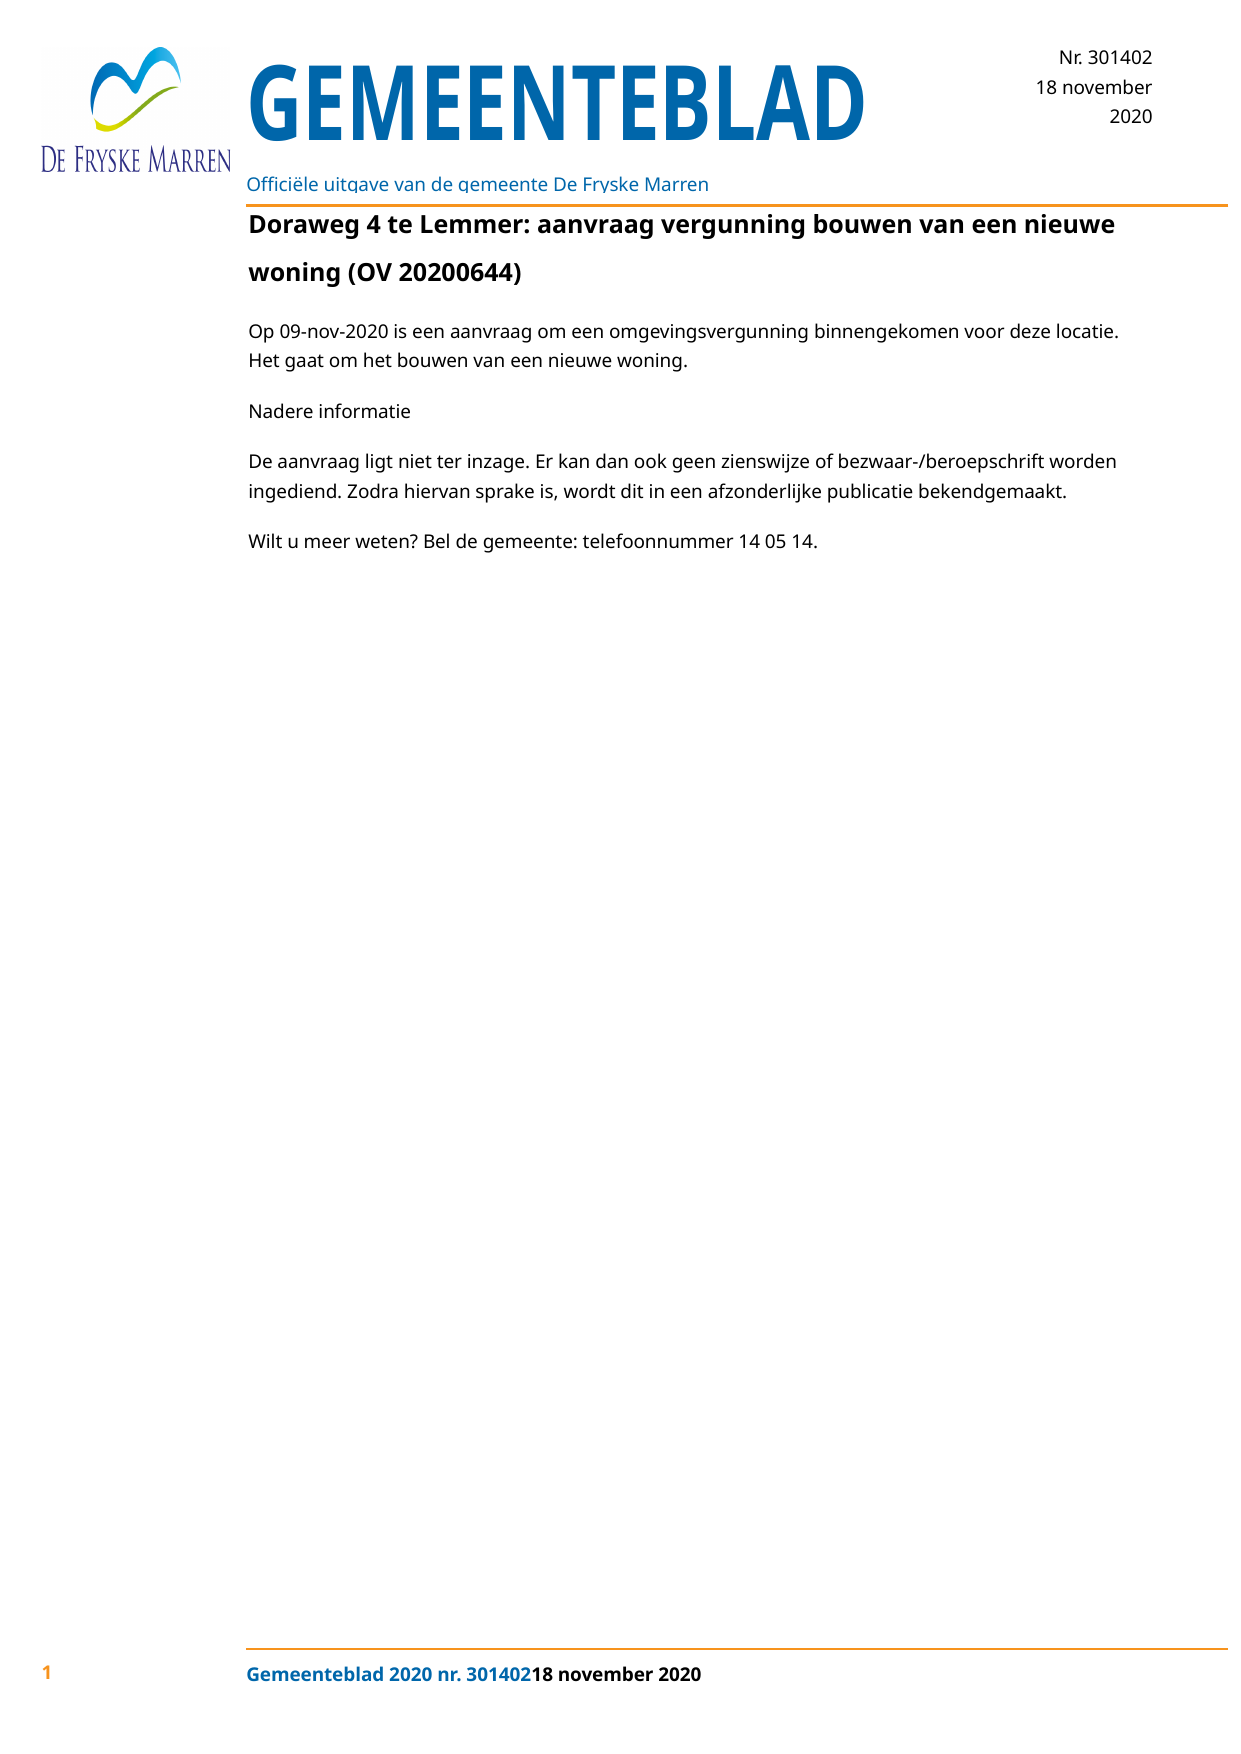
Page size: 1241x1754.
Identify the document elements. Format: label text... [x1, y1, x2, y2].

picture [41, 47, 231, 172]
text Doraweg 4 te Lemmer: aanvraag vergunning bouwen van een nieuwe woning (OV 20200644) [248, 207, 1152, 288]
text Wilt u meer weten? Bel de gemeente: telefoonnummer 14 05 14. [248, 528, 1152, 554]
text Op 09-nov-2020 is een aanvraag om een omgevingsvergunning binnengekomen voor deze locatie. Het gaat om het bouwen van een nieuwe woning. [248, 318, 1152, 373]
text De aanvraag ligt niet ter inzage. Er kan dan ook geen zienswijze of bezwaar-/beroepschrift worden ingediend. Zodra hiervan sprake is, wordt dit in een afzonderlijke publicatie bekendgemaakt. [248, 448, 1152, 504]
text Nadere informatie [248, 398, 1152, 424]
